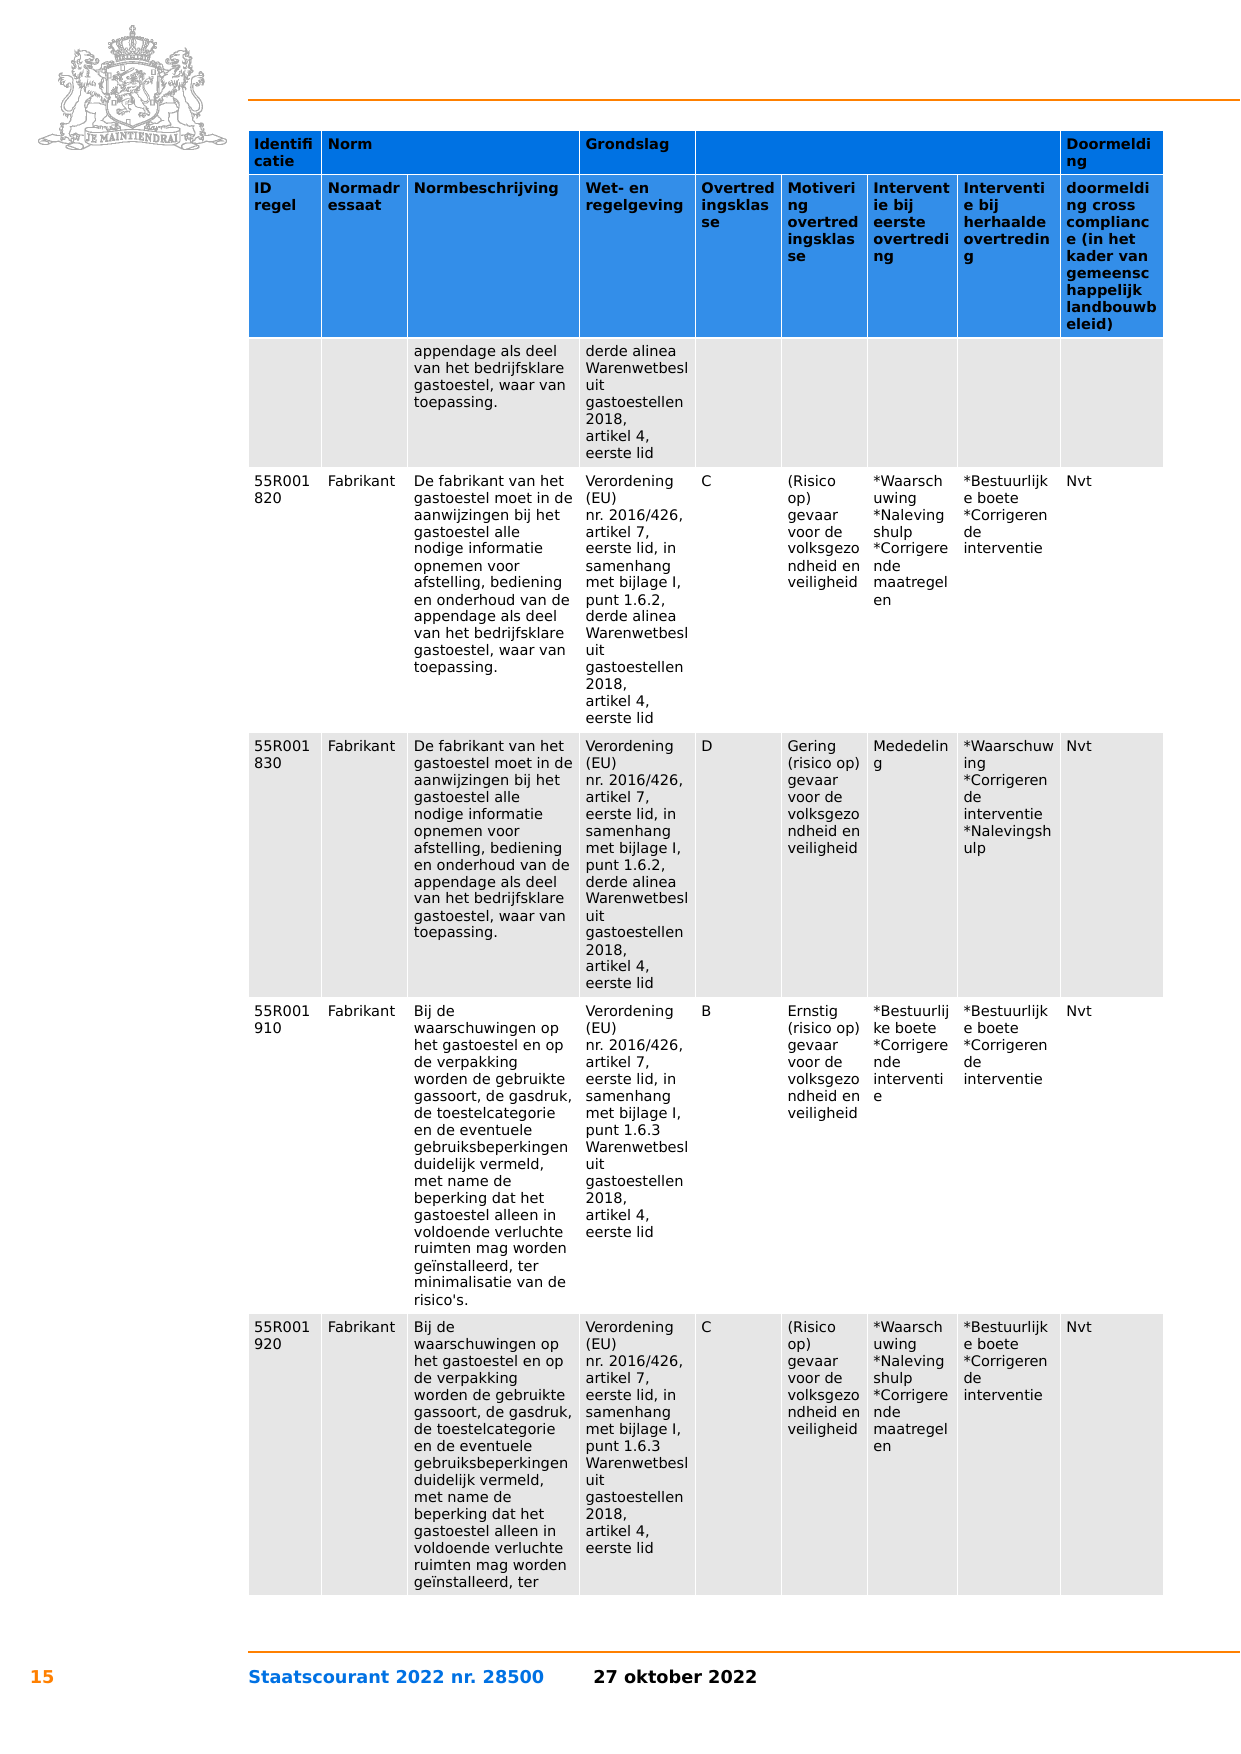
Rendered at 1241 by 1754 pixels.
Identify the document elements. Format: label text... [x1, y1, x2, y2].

table_cell Fabrikant [322, 468, 407, 732]
table_cell Nvt [1061, 733, 1163, 997]
table_cell *Bestuurlijke boete *Corrigerende interventie [958, 1314, 1060, 1595]
table_cell De fabrikant van het gastoestel moet in de aanwijzingen bij het gastoestel alle nodige informatie opnemen voor afstelling, bediening en onderhoud van de appendage als deel van het bedrijfsklare gastoestel, waar van toepassing. [408, 733, 579, 997]
table_cell Verordening (EU) nr. 2016/426, artikel 7, eerste lid, in samenhang met bijlage I, punt 1.6.3 Warenwetbesluit gastoestellen 2018, artikel 4, eerste lid [580, 1314, 695, 1595]
picture [38, 25, 227, 150]
table_cell Nvt [1061, 998, 1163, 1313]
table_cell (Risico op) gevaar voor de volksgezondheid en veiligheid [782, 468, 867, 732]
table_cell [1061, 339, 1163, 467]
table_cell Fabrikant [322, 998, 407, 1313]
table_cell Verordening (EU) nr. 2016/426, artikel 7, eerste lid, in samenhang met bijlage I, punt 1.6.2, derde alinea Warenwetbesluit gastoestellen 2018, artikel 4, eerste lid [580, 468, 695, 732]
table_cell Fabrikant [322, 733, 407, 997]
table_cell Verordening (EU) nr. 2016/426, artikel 7, eerste lid, in samenhang met bijlage I, punt 1.6.3 Warenwetbesluit gastoestellen 2018, artikel 4, eerste lid [580, 998, 695, 1313]
table_cell 55R001920 [249, 1314, 321, 1595]
table_cell Verordening (EU) nr. 2016/426, artikel 7, eerste lid, in samenhang met bijlage I, punt 1.6.2, derde alinea Warenwetbesluit gastoestellen 2018, artikel 4, eerste lid [580, 733, 695, 997]
table_header [696, 131, 1060, 174]
table_cell *Bestuurlijke boete *Corrigerende interventie [958, 998, 1060, 1313]
table_cell Normbeschrijving [408, 175, 579, 337]
table_cell Ernstig (risico op) gevaar voor de volksgezondheid en veiligheid [782, 998, 867, 1313]
table_cell [958, 339, 1060, 467]
table_cell Overtredingsklasse [696, 175, 781, 337]
table_cell De fabrikant van het gastoestel moet in de aanwijzingen bij het gastoestel alle nodige informatie opnemen voor afstelling, bediening en onderhoud van de appendage als deel van het bedrijfsklare gastoestel, waar van toepassing. [408, 468, 579, 732]
table_cell [249, 339, 321, 467]
table_cell 55R001820 [249, 468, 321, 732]
table_cell D [696, 733, 781, 997]
table_cell Fabrikant [322, 1314, 407, 1595]
table_cell [782, 339, 867, 467]
table_cell *Bestuurlijke boete *Corrigerende interventie [958, 468, 1060, 732]
table_cell doormelding cross compliance (in het kader van gemeenschappelijk landbouwbeleid) [1061, 175, 1163, 337]
table_cell Mededeling [868, 733, 957, 997]
table_cell Bij de waarschuwingen op het gastoestel en op de verpakking worden de gebruikte gassoort, de gasdruk, de toestelcategorie en de eventuele gebruiksbeperkingen duidelijk vermeld, met name de beperking dat het gastoestel alleen in voldoende verluchte ruimten mag worden geïnstalleerd, ter minimalisatie van de risico's. [408, 998, 579, 1313]
table_cell B [696, 998, 781, 1313]
table_cell ID regel [249, 175, 321, 337]
table_cell Nvt [1061, 468, 1163, 732]
table_cell Nvt [1061, 1314, 1163, 1595]
table_cell (Risico op) gevaar voor de volksgezondheid en veiligheid [782, 1314, 867, 1595]
table_cell [868, 339, 957, 467]
table_header Identificatie [249, 131, 321, 174]
table_cell derde alinea Warenwetbesluit gastoestellen 2018, artikel 4, eerste lid [580, 339, 695, 467]
table_cell Interventie bij eerste overtreding [868, 175, 957, 337]
table_cell Interventie bij herhaalde overtreding [958, 175, 1060, 337]
table_cell [696, 339, 781, 467]
table_cell Bij de waarschuwingen op het gastoestel en op de verpakking worden de gebruikte gassoort, de gasdruk, de toestelcategorie en de eventuele gebruiksbeperkingen duidelijk vermeld, met name de beperking dat het gastoestel alleen in voldoende verluchte ruimten mag worden geïnstalleerd, ter [408, 1314, 579, 1595]
table_cell 55R001910 [249, 998, 321, 1313]
table_cell *Waarschuwing *Nalevingshulp *Corrigerende maatregelen [868, 1314, 957, 1595]
table_cell Wet- en regelgeving [580, 175, 695, 337]
table_cell C [696, 1314, 781, 1595]
table_cell *Bestuurlijke boete *Corrigerende interventie [868, 998, 957, 1313]
table_cell *Waarschuwing *Corrigerende interventie *Nalevingshulp [958, 733, 1060, 997]
table_cell Gering (risico op) gevaar voor de volksgezondheid en veiligheid [782, 733, 867, 997]
table_header Doormelding [1061, 131, 1163, 174]
table_cell Motivering overtredingsklasse [782, 175, 867, 337]
table_cell *Waarschuwing *Nalevingshulp *Corrigerende maatregelen [868, 468, 957, 732]
table_cell 55R001830 [249, 733, 321, 997]
table_cell C [696, 468, 781, 732]
table_cell appendage als deel van het bedrijfsklare gastoestel, waar van toepassing. [408, 339, 579, 467]
table_header Grondslag [580, 131, 695, 174]
table_header Norm [322, 131, 579, 174]
table_cell Normadressaat [322, 175, 407, 337]
table_cell [322, 339, 407, 467]
